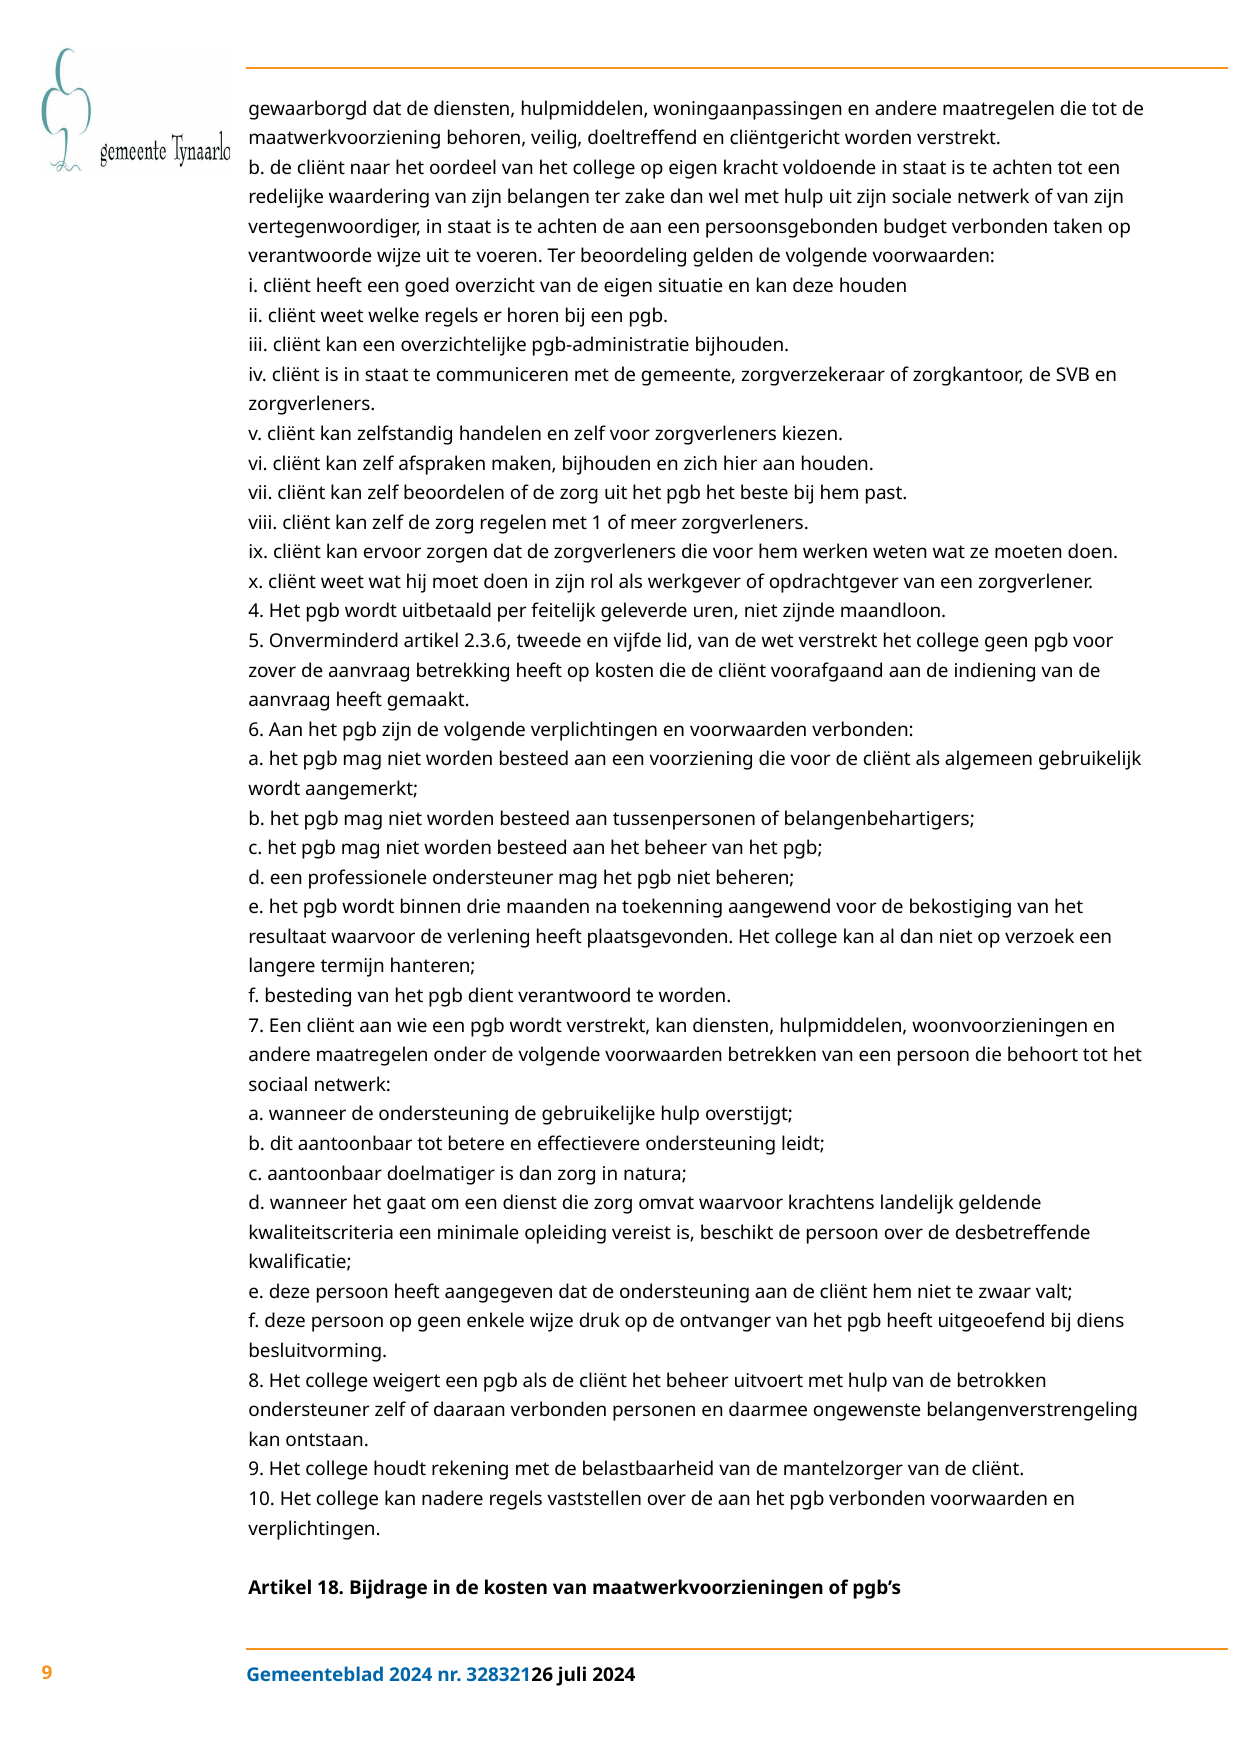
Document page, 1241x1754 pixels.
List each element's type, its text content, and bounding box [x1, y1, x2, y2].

text v. cliënt kan zelfstandig handelen en zelf voor zorgverleners kiezen. [248, 420, 1152, 446]
text 7. Een cliënt aan wie een pgb wordt verstrekt, kan diensten, hulpmiddelen, woonvoorzieningen en andere maatregelen onder de volgende voorwaarden betrekken van een persoon die behoort tot het sociaal netwerk: [248, 1012, 1152, 1097]
text d. een professionele ondersteuner mag het pgb niet beheren; [248, 864, 1152, 890]
text gewaarborgd dat de diensten, hulpmiddelen, woningaanpassingen en andere maatregelen die tot de maatwerkvoorziening behoren, veilig, doeltreffend en cliëntgericht worden verstrekt. [248, 95, 1152, 150]
text d. wanneer het gaat om een dienst die zorg omvat waarvoor krachtens landelijk geldende kwaliteitscriteria een minimale opleiding vereist is, beschikt de persoon over de desbetreffende kwalificatie; [248, 1189, 1152, 1274]
text Artikel 18. Bijdrage in de kosten van maatwerkvoorzieningen of pgb’s [248, 1574, 1152, 1600]
text iii. cliënt kan een overzichtelijke pgb-administratie bijhouden. [248, 331, 1152, 357]
text e. het pgb wordt binnen drie maanden na toekenning aangewend voor de bekostiging van het resultaat waarvoor de verlening heeft plaatsgevonden. Het college kan al dan niet op verzoek een langere termijn hanteren; [248, 893, 1152, 978]
text e. deze persoon heeft aangegeven dat de ondersteuning aan de cliënt hem niet te zwaar valt; [248, 1278, 1152, 1304]
text 5. Onverminderd artikel 2.3.6, tweede en vijfde lid, van de wet verstrekt het college geen pgb voor zover de aanvraag betrekking heeft op kosten die de cliënt voorafgaand aan de indiening van de aanvraag heeft gemaakt. [248, 627, 1152, 712]
text 10. Het college kan nadere regels vaststellen over de aan het pgb verbonden voorwaarden en verplichtingen. [248, 1485, 1152, 1541]
text b. dit aantoonbaar tot betere en effectievere ondersteuning leidt; [248, 1130, 1152, 1156]
text 4. Het pgb wordt uitbetaald per feitelijk geleverde uren, niet zijnde maandloon. [248, 598, 1152, 623]
text 8. Het college weigert een pgb als de cliënt het beheer uitvoert met hulp van de betrokken ondersteuner zelf of daaraan verbonden personen en daarmee ongewenste belangenverstrengeling kan ontstaan. [248, 1367, 1152, 1452]
text viii. cliënt kan zelf de zorg regelen met 1 of meer zorgverleners. [248, 509, 1152, 535]
text x. cliënt weet wat hij moet doen in zijn rol als werkgever of opdrachtgever van een zorgverlener. [248, 568, 1152, 594]
picture [41, 47, 231, 172]
text b. de cliënt naar het oordeel van het college op eigen kracht voldoende in staat is te achten tot een redelijke waardering van zijn belangen ter zake dan wel met hulp uit zijn sociale netwerk of van zijn vertegenwoordiger, in staat is te achten de aan een persoonsgebonden budget verbonden taken op verantwoorde wijze uit te voeren. Ter beoordeling gelden de volgende voorwaarden: [248, 154, 1152, 268]
text f. besteding van het pgb dient verantwoord te worden. [248, 982, 1152, 1008]
text a. het pgb mag niet worden besteed aan een voorziening die voor de cliënt als algemeen gebruikelijk wordt aangemerkt; [248, 746, 1152, 801]
text c. aantoonbaar doelmatiger is dan zorg in natura; [248, 1160, 1152, 1186]
text 6. Aan het pgb zijn de volgende verplichtingen en voorwaarden verbonden: [248, 716, 1152, 742]
text iv. cliënt is in staat te communiceren met de gemeente, zorgverzekeraar of zorgkantoor, de SVB en zorgverleners. [248, 361, 1152, 416]
text a. wanneer de ondersteuning de gebruikelijke hulp overstijgt; [248, 1101, 1152, 1126]
text ii. cliënt weet welke regels er horen bij een pgb. [248, 302, 1152, 328]
text vi. cliënt kan zelf afspraken maken, bijhouden en zich hier aan houden. [248, 450, 1152, 476]
text vii. cliënt kan zelf beoordelen of de zorg uit het pgb het beste bij hem past. [248, 479, 1152, 505]
text c. het pgb mag niet worden besteed aan het beheer van het pgb; [248, 834, 1152, 860]
text b. het pgb mag niet worden besteed aan tussenpersonen of belangenbehartigers; [248, 805, 1152, 831]
text f. deze persoon op geen enkele wijze druk op de ontvanger van het pgb heeft uitgeoefend bij diens besluitvorming. [248, 1308, 1152, 1363]
text 9. Het college houdt rekening met de belastbaarheid van de mantelzorger van de cliënt. [248, 1456, 1152, 1481]
text ix. cliënt kan ervoor zorgen dat de zorgverleners die voor hem werken weten wat ze moeten doen. [248, 538, 1152, 564]
text i. cliënt heeft een goed overzicht van de eigen situatie en kan deze houden [248, 272, 1152, 298]
